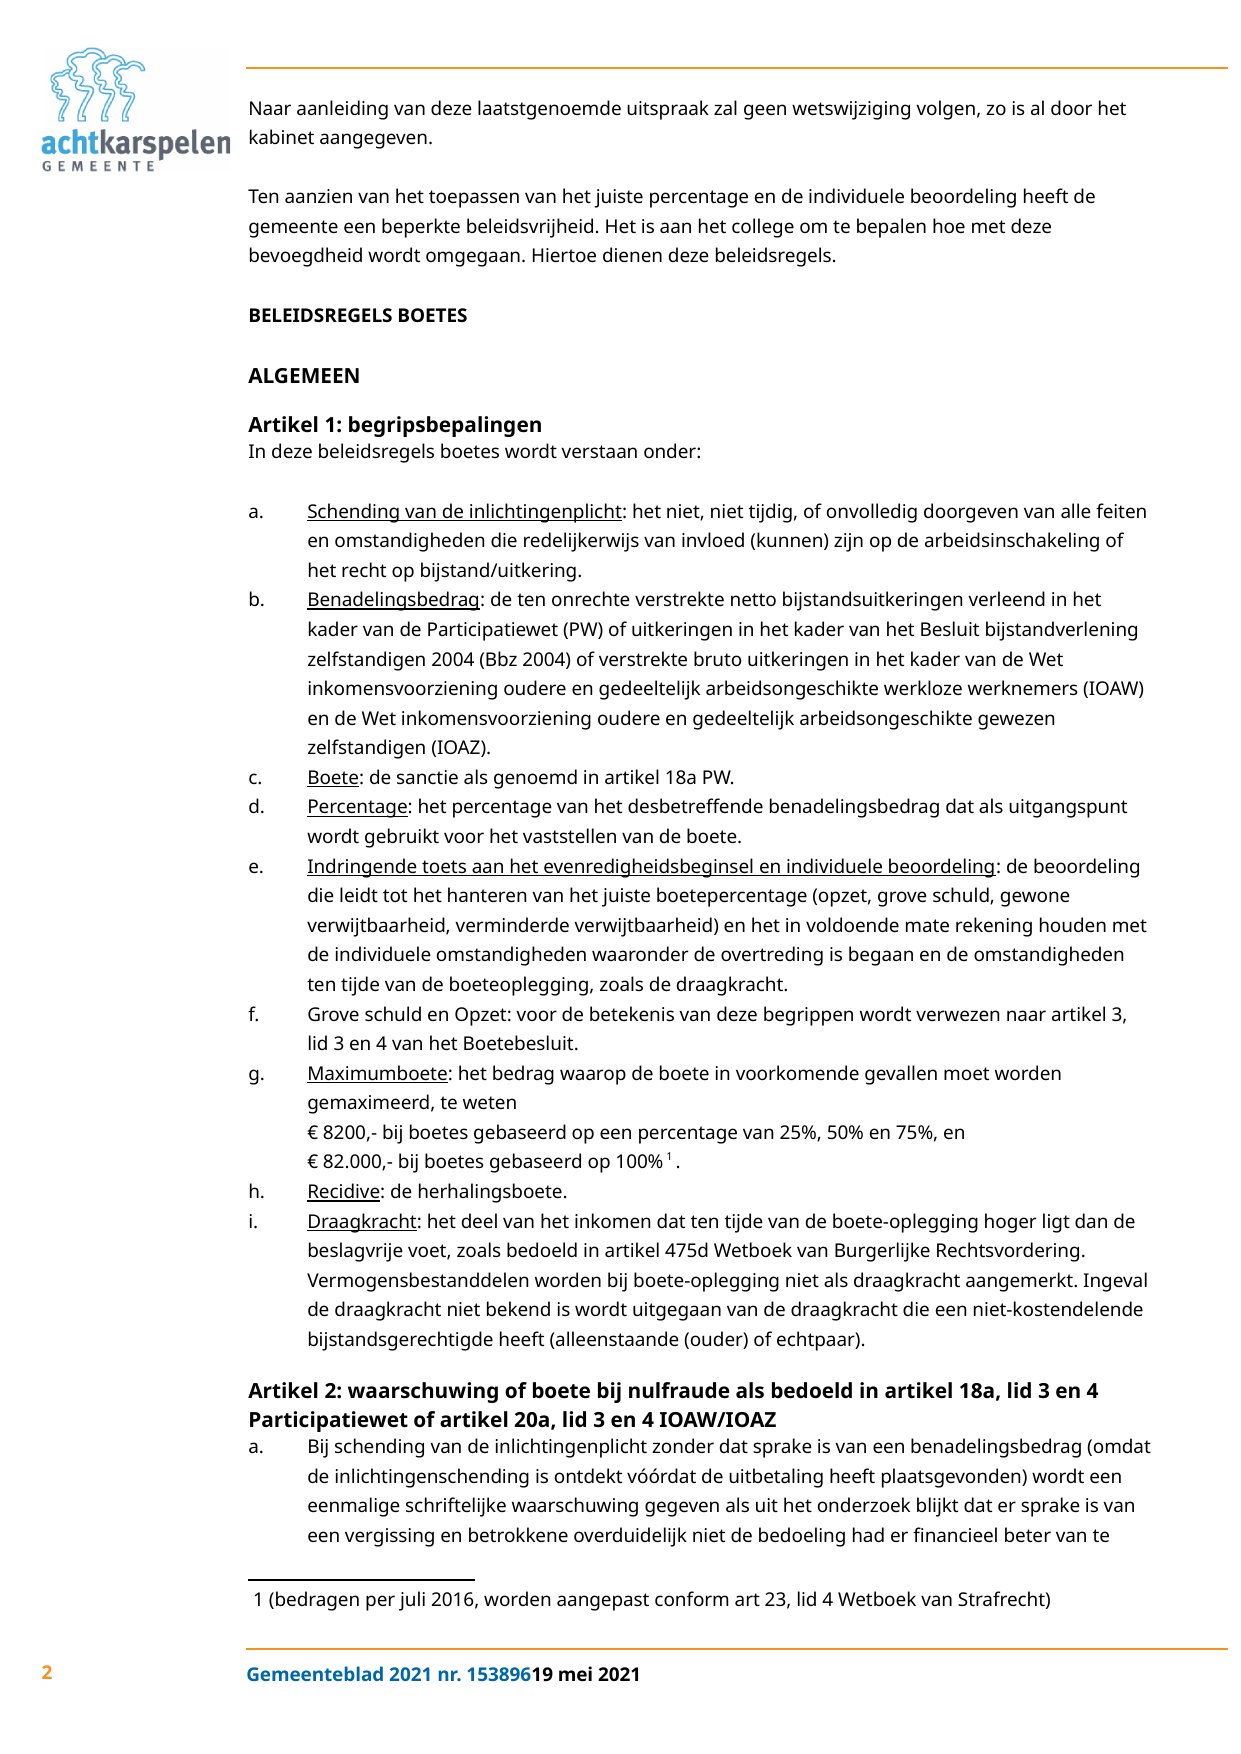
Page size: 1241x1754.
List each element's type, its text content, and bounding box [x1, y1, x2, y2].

text In deze beleidsregels boetes wordt verstaan onder: [248, 439, 1152, 464]
list € 82.000,- bij boetes gebaseerd op 100%. [248, 1149, 1152, 1174]
list Draagkracht: het deel van het inkomen dat ten tijde van de boete-oplegging hoger ligt dan de beslagvrije voet, zoals bedoeld in artikel 475d Wetboek van Burgerlijke Rechtsvordering. Vermogensbestanddelen worden bij boete-oplegging niet als draagkracht aangemerkt. Ingeval de draagkracht niet bekend is wordt uitgegaan van de draagkracht die een niet-kostendelende bijstandsgerechtigde heeft (alleenstaande (ouder) of echtpaar). [248, 1208, 1152, 1352]
list Recidive: de herhalingsboete. [248, 1178, 1152, 1204]
picture [41, 47, 231, 172]
text BELEIDSREGELS BOETES [248, 302, 1152, 328]
list Boete: de sanctie als genoemd in artikel 18a PW. [248, 764, 1152, 790]
list Maximumboete: het bedrag waarop de boete in voorkomende gevallen moet worden gemaximeerd, te weten [248, 1060, 1152, 1115]
list Bij schending van de inlichtingenplicht zonder dat sprake is van een benadelingsbedrag (omdat de inlichtingenschending is ontdekt vóórdat de uitbetaling heeft plaatsgevonden) wordt een eenmalige schriftelijke waarschuwing gegeven als uit het onderzoek blijkt dat er sprake is van een vergissing en betrokkene overduidelijk niet de bedoeling had er financieel beter van te [248, 1433, 1152, 1548]
list Percentage: het percentage van het desbetreffende benadelingsbedrag dat als uitgangspunt wordt gebruikt voor het vaststellen van de boete. [248, 794, 1152, 849]
text Artikel 2: waarschuwing of boete bij nulfraude als bedoeld in artikel 18a, lid 3 en 4 Participatiewet of artikel 20a, lid 3 en 4 IOAW/IOAZ [248, 1377, 1152, 1433]
text Naar aanleiding van deze laatstgenoemde uitspraak zal geen wetswijziging volgen, zo is al door het kabinet aangegeven. [248, 95, 1152, 150]
list Benadelingsbedrag: de ten onrechte verstrekte netto bijstandsuitkeringen verleend in het kader van de Participatiewet (PW) of uitkeringen in het kader van het Besluit bijstandverlening zelfstandigen 2004 (Bbz 2004) of verstrekte bruto uitkeringen in het kader van de Wet inkomensvoorziening oudere en gedeeltelijk arbeidsongeschikte werkloze werknemers (IOAW) en de Wet inkomensvoorziening oudere en gedeeltelijk arbeidsongeschikte gewezen zelfstandigen (IOAZ). [248, 587, 1152, 760]
list Indringende toets aan het evenredigheidsbeginsel en individuele beoordeling: de beoordeling die leidt tot het hanteren van het juiste boetepercentage (opzet, grove schuld, gewone verwijtbaarheid, verminderde verwijtbaarheid) en het in voldoende mate rekening houden met de individuele omstandigheden waaronder de overtreding is begaan en de omstandigheden ten tijde van de boeteoplegging, zoals de draagkracht. [248, 853, 1152, 997]
text Ten aanzien van het toepassen van het juiste percentage en de individuele beoordeling heeft de gemeente een beperkte beleidsvrijheid. Het is aan het college om te bepalen hoe met deze bevoegdheid wordt omgegaan. Hiertoe dienen deze beleidsregels. [248, 183, 1152, 268]
list € 8200,- bij boetes gebaseerd op een percentage van 25%, 50% en 75%, en [248, 1119, 1152, 1145]
text Artikel 1: begripsbepalingen [248, 410, 1152, 439]
text ALGEMEEN [248, 361, 1152, 389]
list Grove schuld en Opzet: voor de betekenis van deze begrippen wordt verwezen naar artikel 3, lid 3 en 4 van het Boetebesluit. [248, 1001, 1152, 1056]
list Schending van de inlichtingenplicht: het niet, niet tijdig, of onvolledig doorgeven van alle feiten en omstandigheden die redelijkerwijs van invloed (kunnen) zijn op de arbeidsinschakeling of het recht op bijstand/uitkering. [248, 498, 1152, 583]
list (bedragen per juli 2016, worden aangepast conform art 23, lid 4 Wetboek van Strafrecht) [248, 1586, 1152, 1612]
